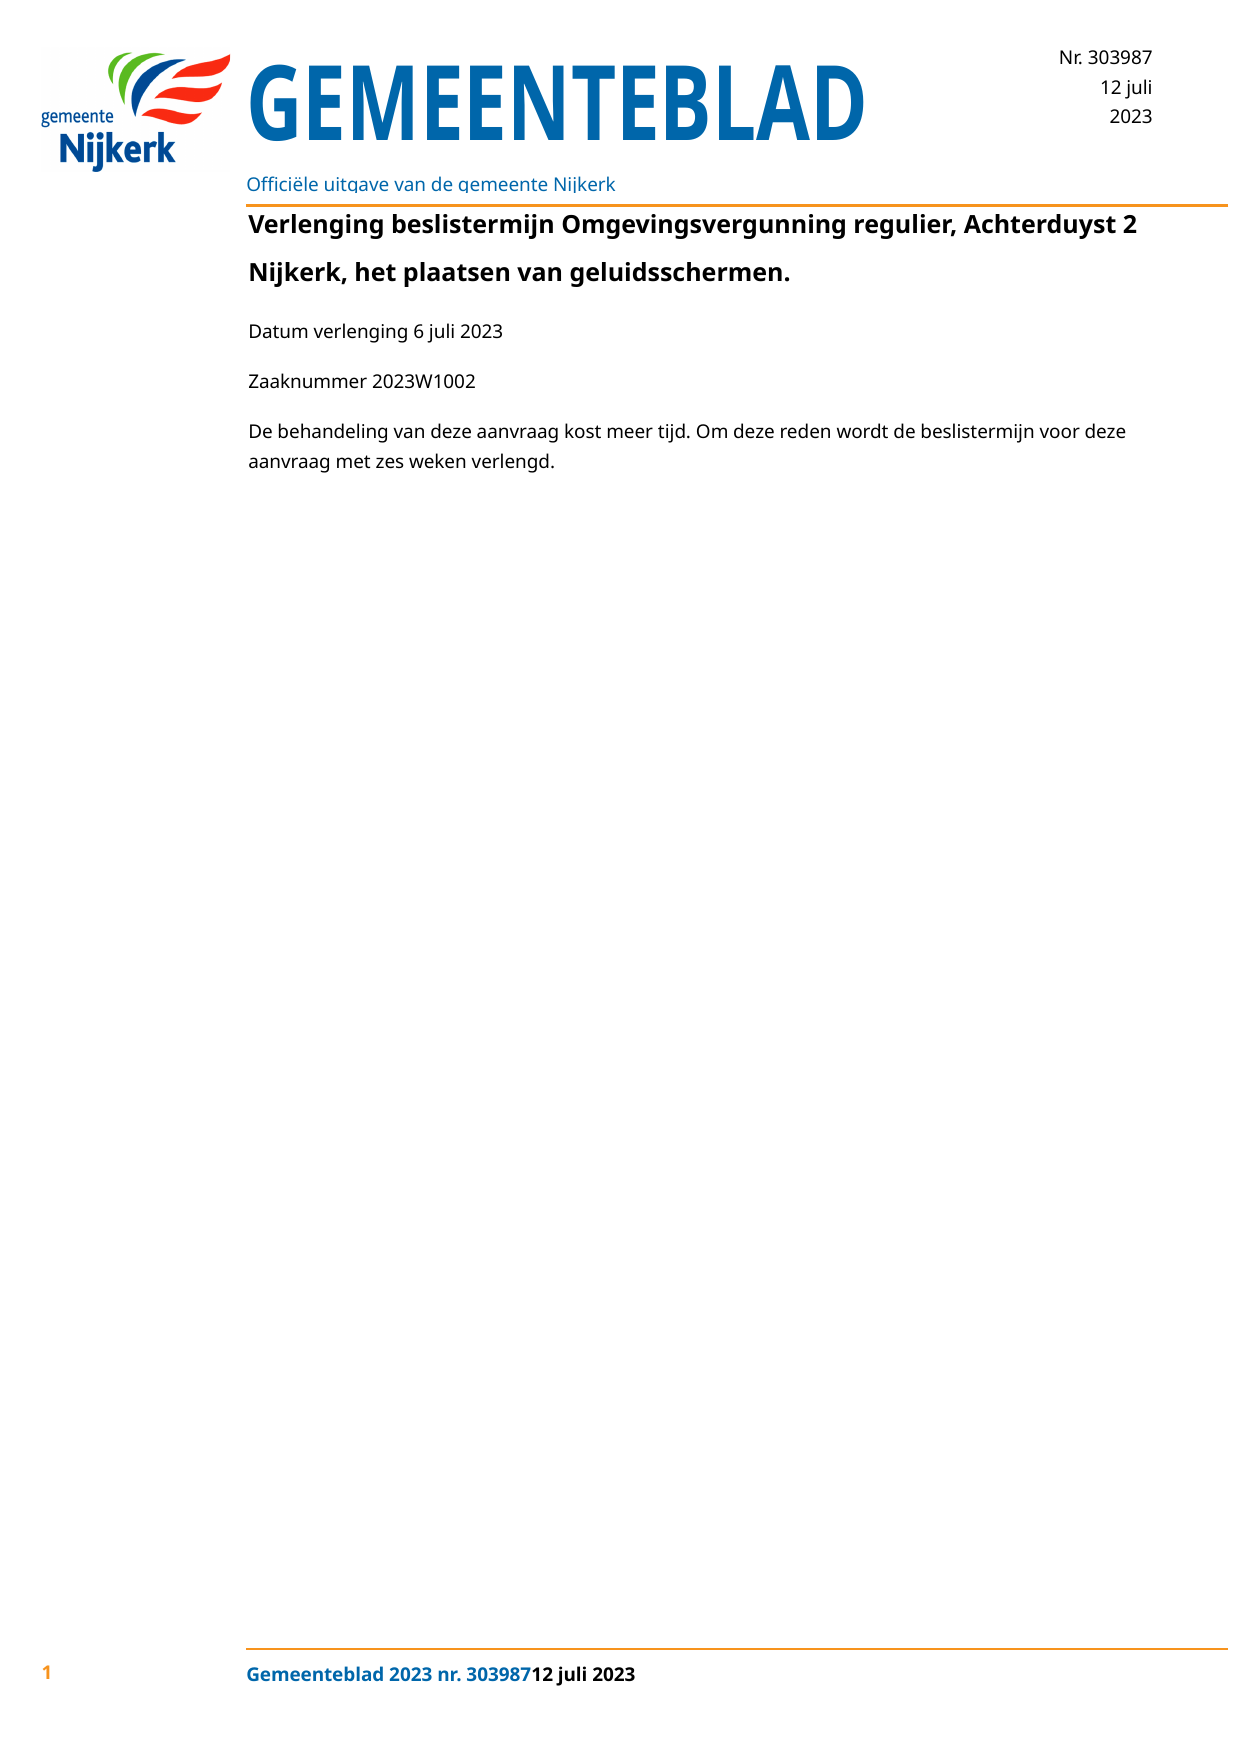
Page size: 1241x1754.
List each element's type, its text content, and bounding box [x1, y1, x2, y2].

text De behandeling van deze aanvraag kost meer tijd. Om deze reden wordt de beslistermijn voor deze aanvraag met zes weken verlengd. [248, 419, 1152, 474]
text Zaaknummer 2023W1002 [248, 368, 1152, 394]
text Verlenging beslistermijn Omgevingsvergunning regulier, Achterduyst 2 Nijkerk, het plaatsen van geluidsschermen. [248, 207, 1152, 288]
picture [41, 47, 231, 172]
text Datum verlenging 6 juli 2023 [248, 318, 1152, 344]
